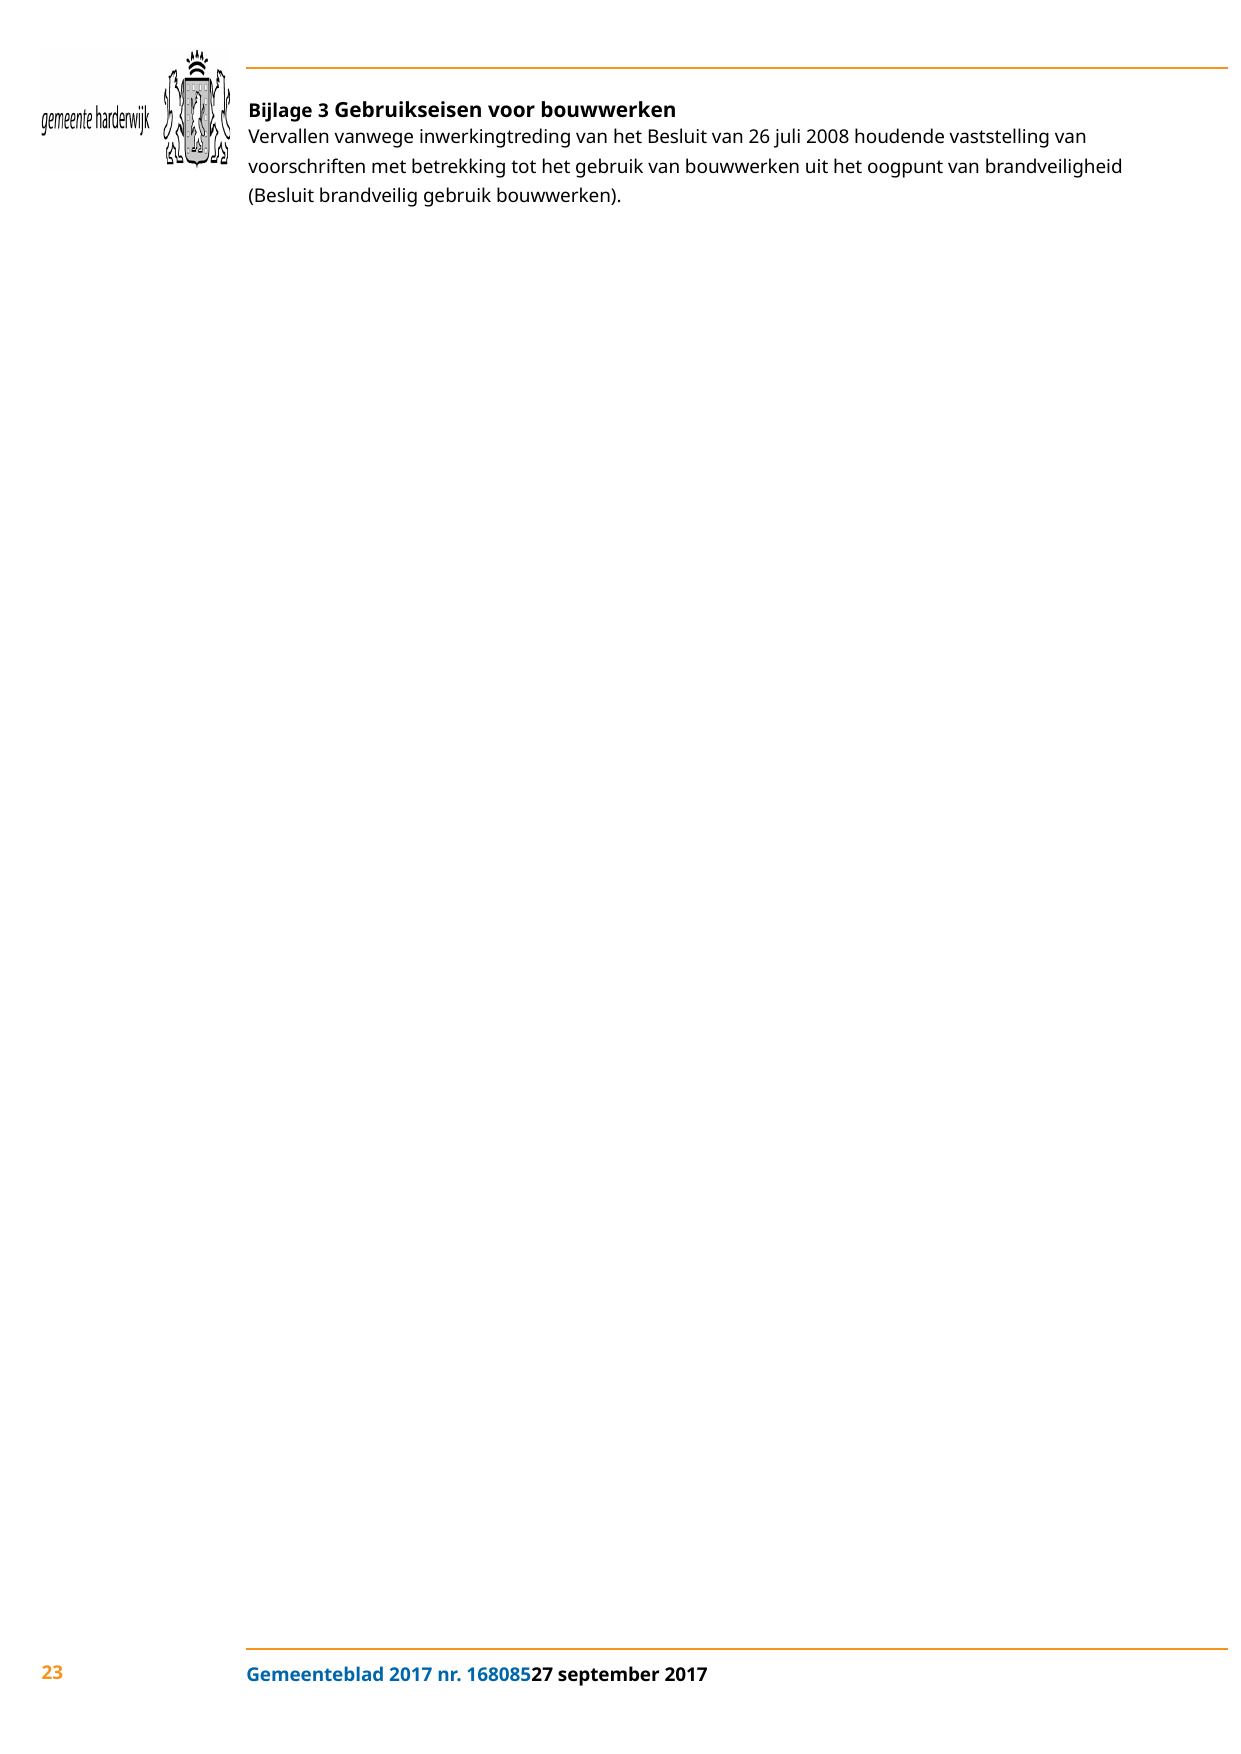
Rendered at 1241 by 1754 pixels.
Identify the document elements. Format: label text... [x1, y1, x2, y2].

picture [41, 47, 231, 172]
text Bijlage 3 Gebruikseisen voor bouwwerken [248, 95, 1152, 123]
text Vervallen vanwege inwerkingtreding van het Besluit van 26 juli 2008 houdende vaststelling van voorschriften met betrekking tot het gebruik van bouwwerken uit het oogpunt van brandveiligheid (Besluit brandveilig gebruik bouwwerken). [248, 123, 1152, 208]
